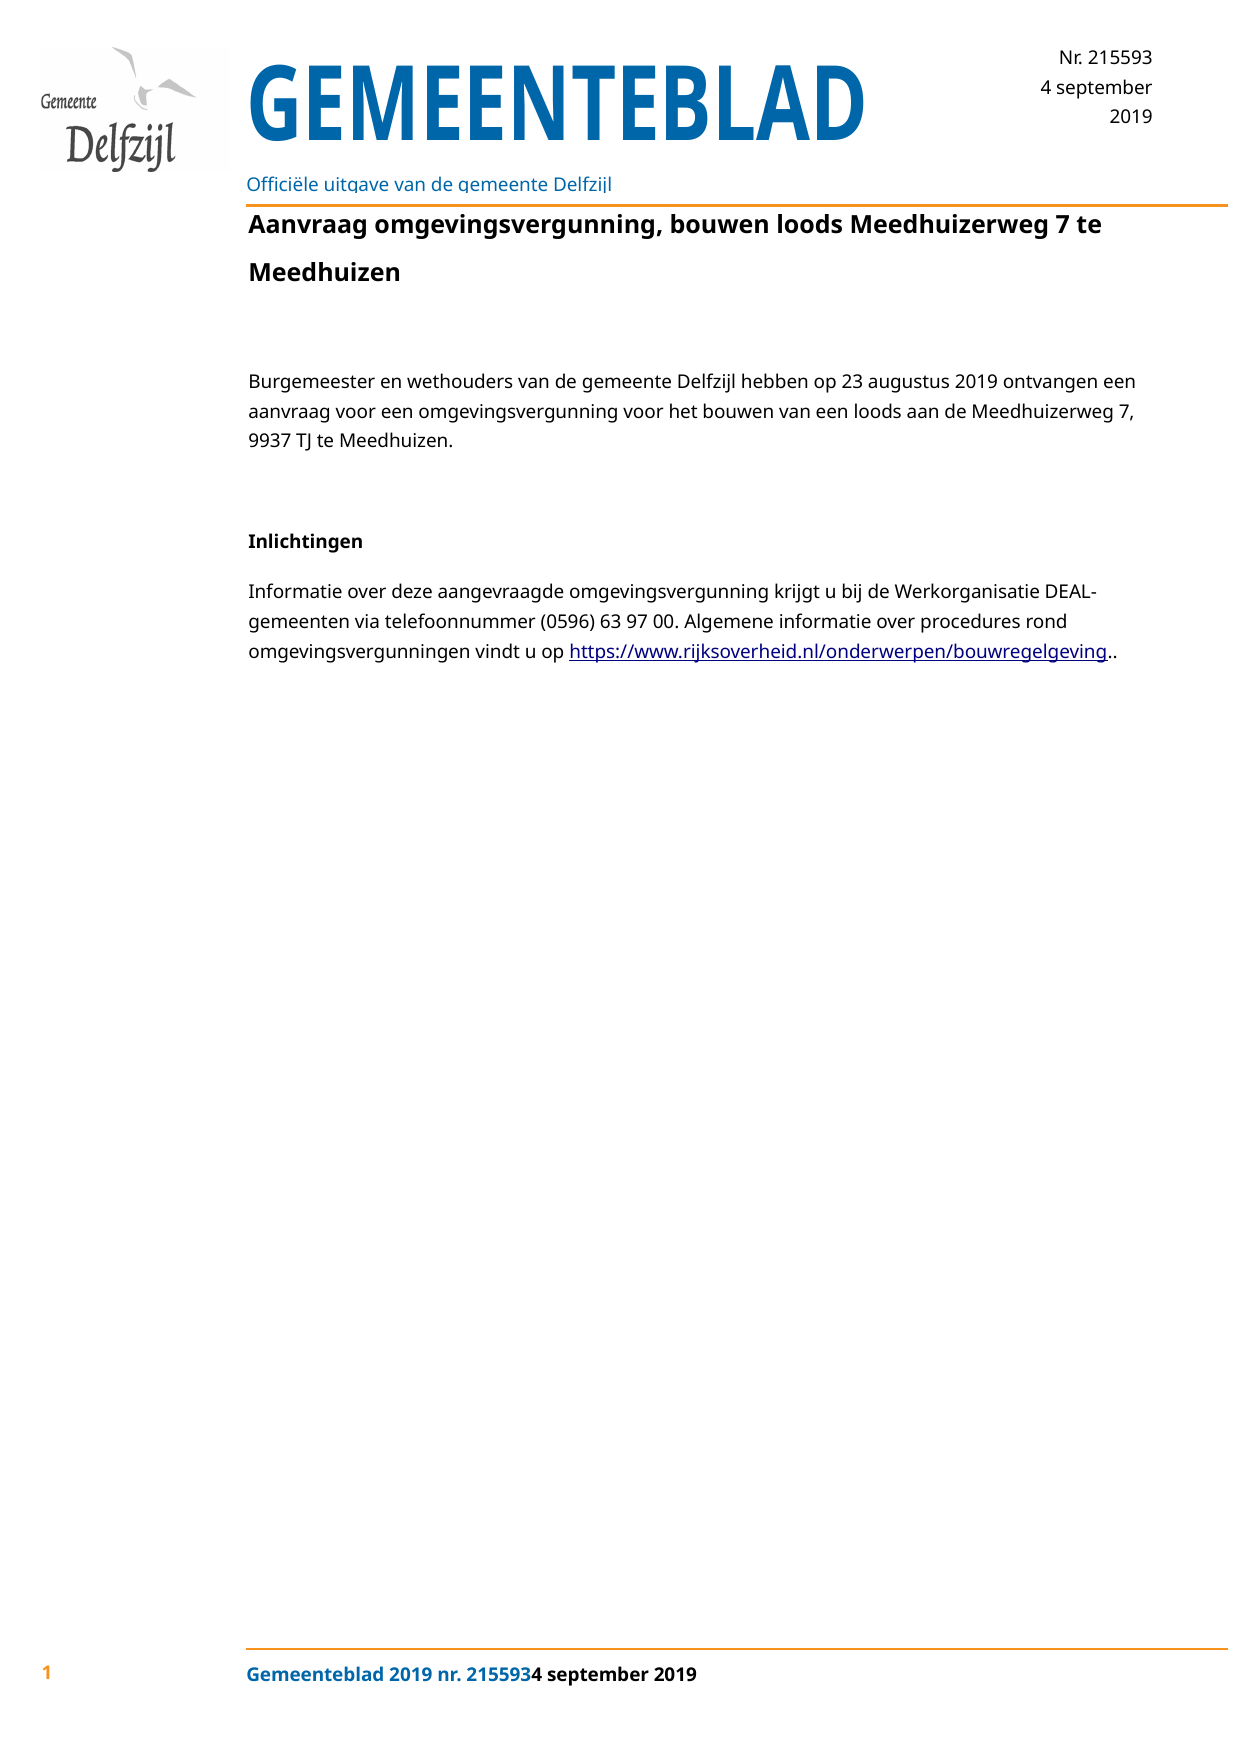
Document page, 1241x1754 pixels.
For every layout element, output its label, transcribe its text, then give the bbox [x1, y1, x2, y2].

text Informatie over deze aangevraagde omgevingsvergunning krijgt u bij de Werkorganisatie DEAL-gemeenten via telefoonnummer (0596) 63 97 00. Algemene informatie over procedures rond omgevingsvergunningen vindt u op https://www.rijksoverheid.nl/onderwerpen/bouwregelgeving.. [248, 579, 1152, 664]
text Aanvraag omgevingsvergunning, bouwen loods Meedhuizerweg 7 te Meedhuizen [248, 207, 1152, 288]
text Burgemeester en wethouders van de gemeente Delfzijl hebben op 23 augustus 2019 ontvangen een aanvraag voor een omgevingsvergunning voor het bouwen van een loods aan de Meedhuizerweg 7, 9937 TJ te Meedhuizen. [248, 368, 1152, 453]
picture [41, 47, 231, 172]
text Inlichtingen [248, 528, 1152, 554]
